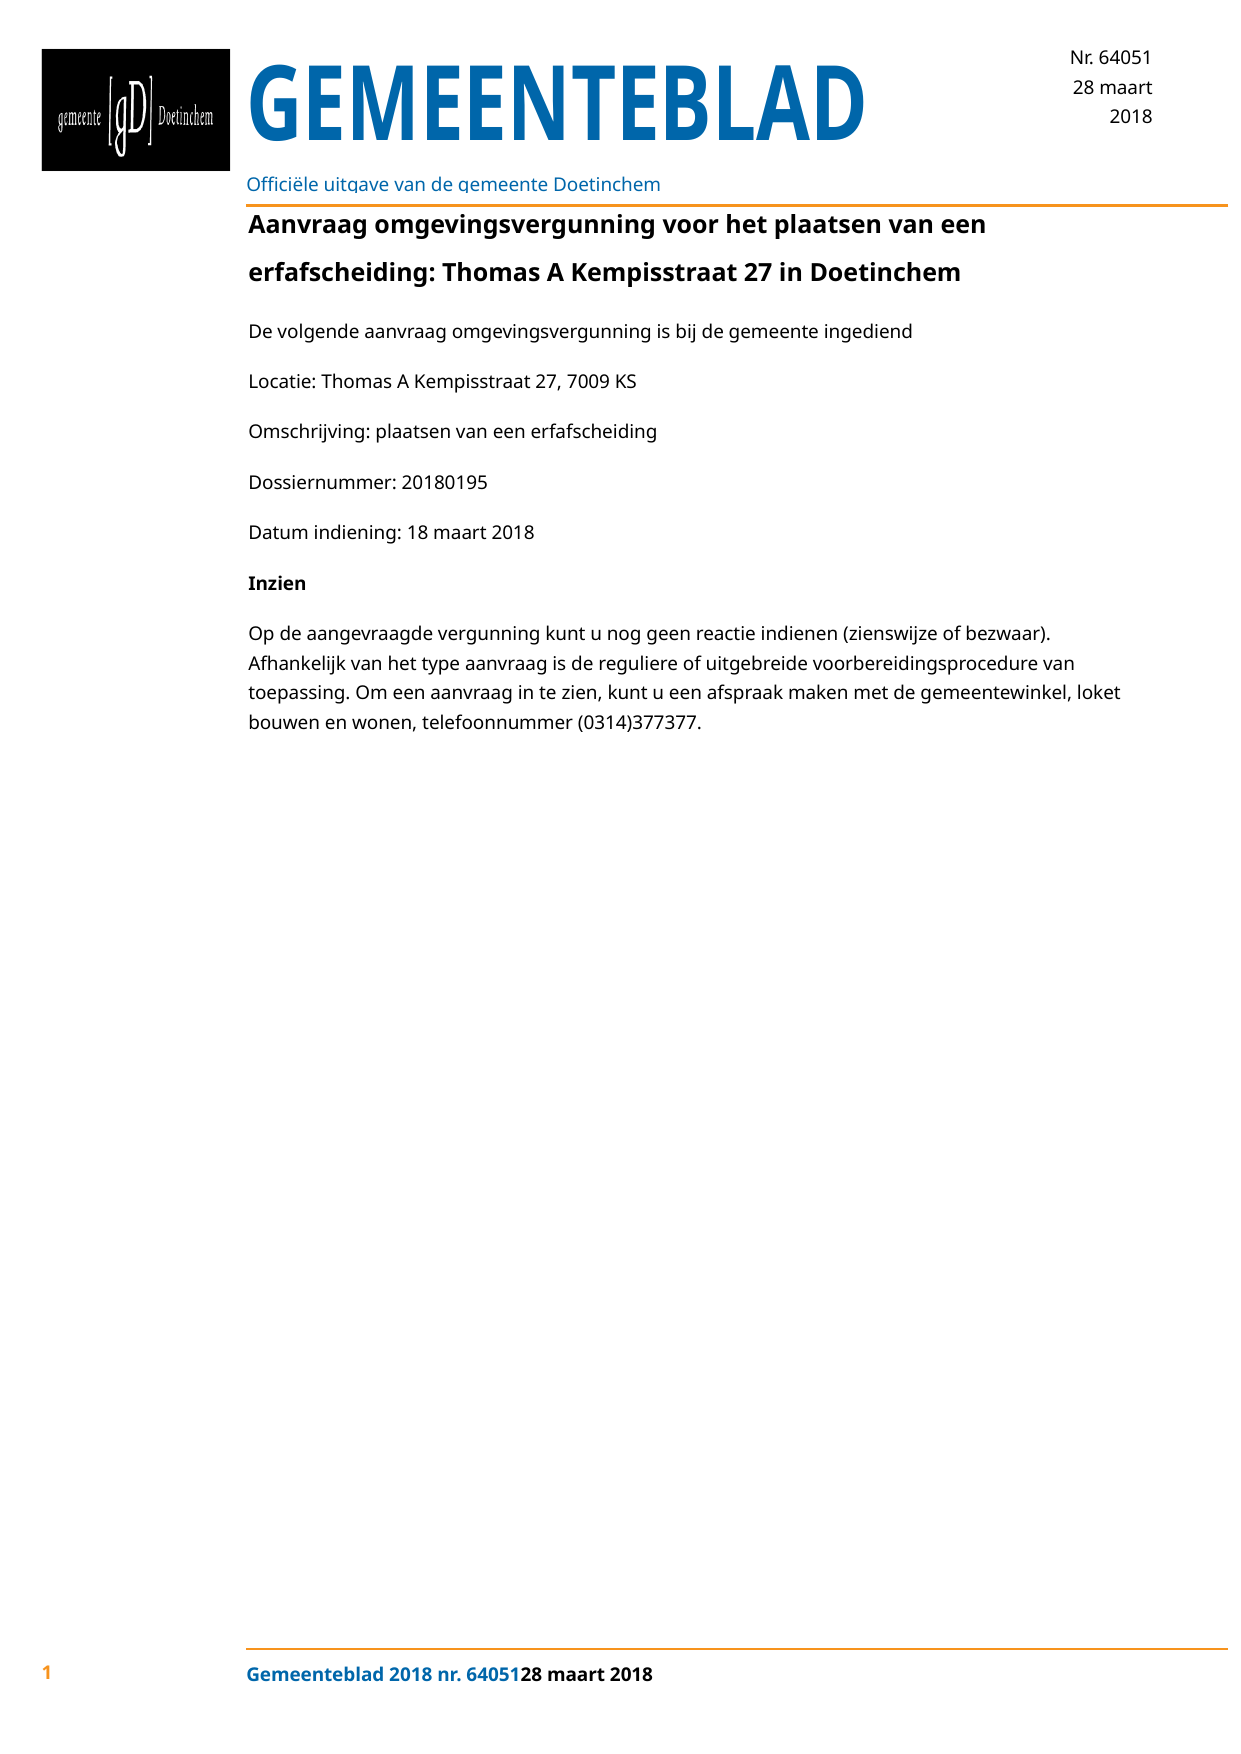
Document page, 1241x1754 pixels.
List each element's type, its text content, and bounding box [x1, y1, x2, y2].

text Op de aangevraagde vergunning kunt u nog geen reactie indienen (zienswijze of bezwaar). Afhankelijk van het type aanvraag is de reguliere of uitgebreide voorbereidingsprocedure van toepassing. Om een aanvraag in te zien, kunt u een afspraak maken met de gemeentewinkel, loket bouwen en wonen, telefoonnummer (0314)377377. [248, 620, 1152, 735]
text Inzien [248, 570, 1152, 596]
text De volgende aanvraag omgevingsvergunning is bij de gemeente ingediend [248, 318, 1152, 344]
text Datum indiening: 18 maart 2018 [248, 519, 1152, 545]
picture [41, 47, 231, 172]
text Locatie: Thomas A Kempisstraat 27, 7009 KS [248, 368, 1152, 394]
text Omschrijving: plaatsen van een erfafscheiding [248, 419, 1152, 444]
text Aanvraag omgevingsvergunning voor het plaatsen van een erfafscheiding: Thomas A Kempisstraat 27 in Doetinchem [248, 207, 1152, 288]
text Dossiernummer: 20180195 [248, 469, 1152, 495]
